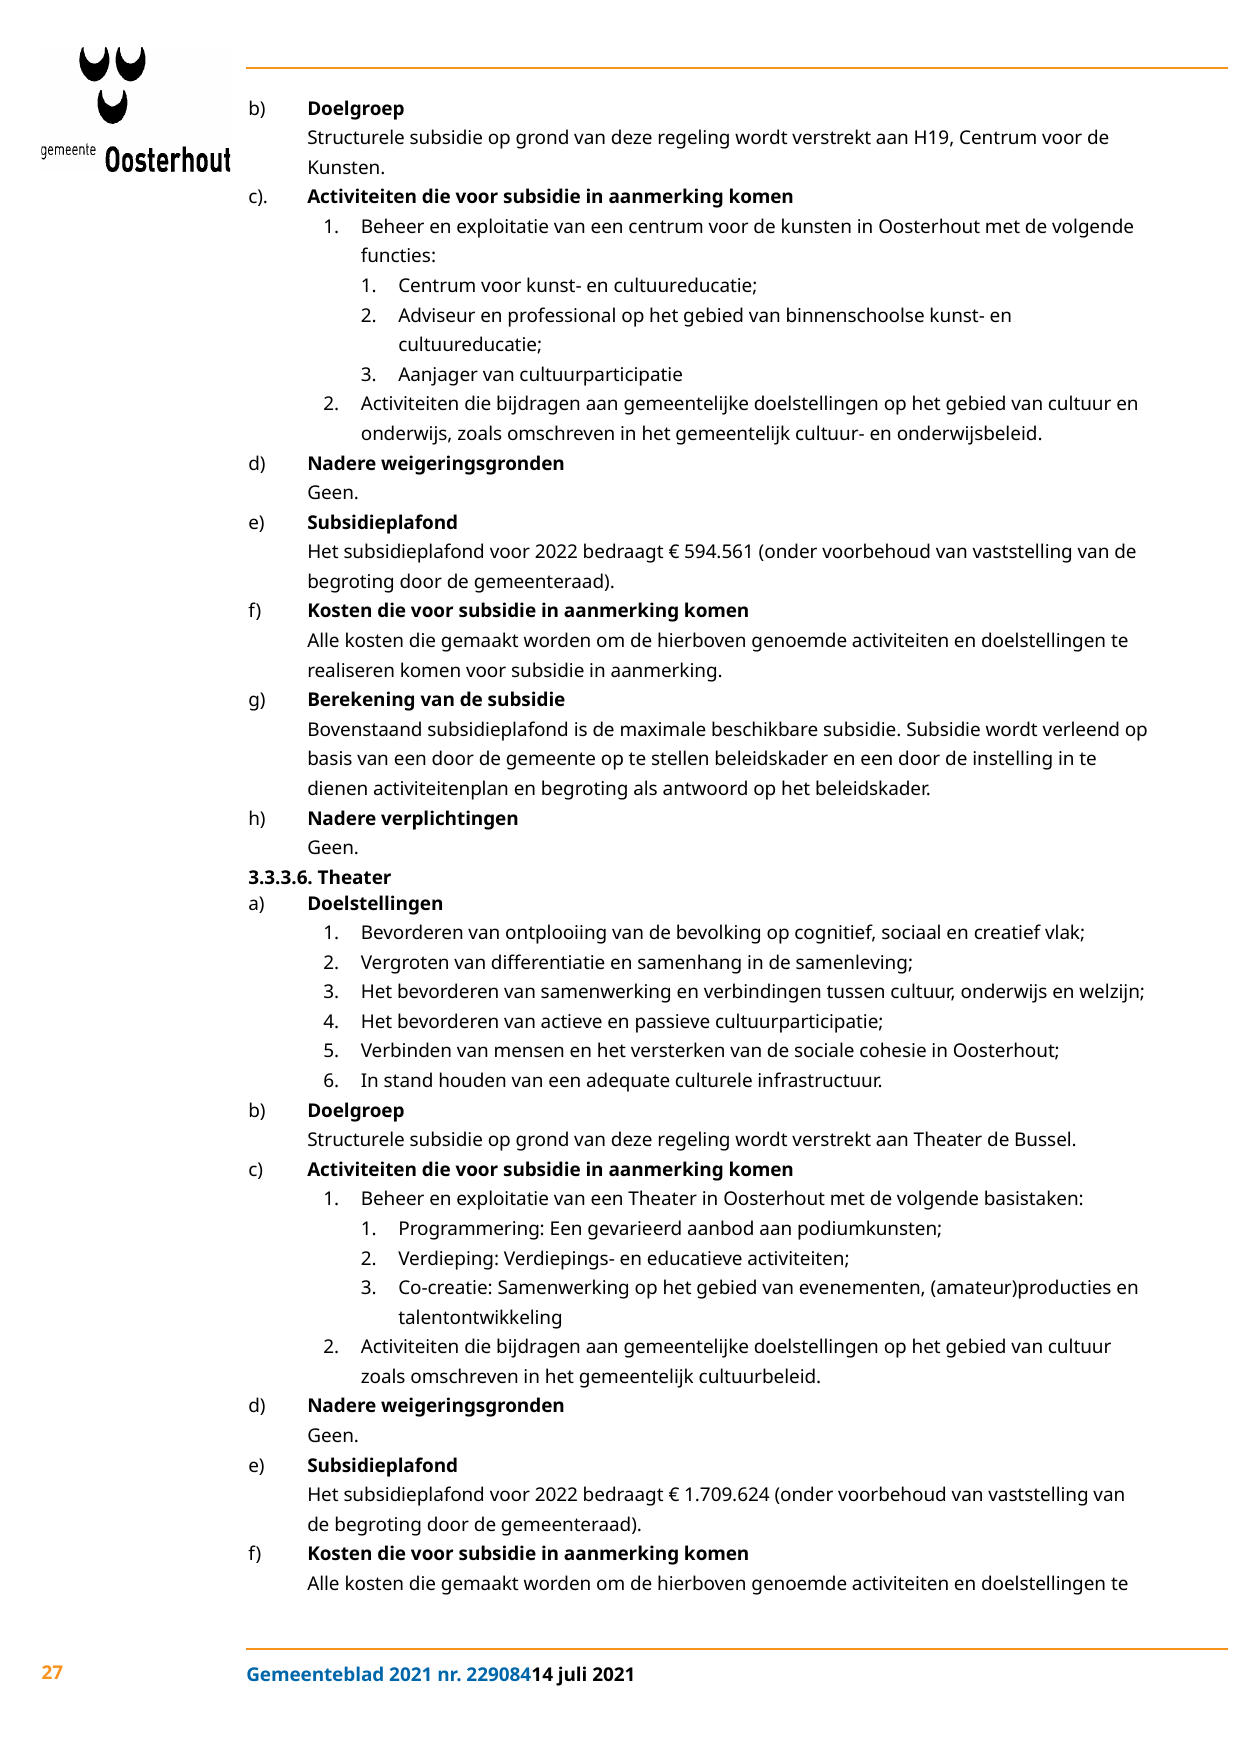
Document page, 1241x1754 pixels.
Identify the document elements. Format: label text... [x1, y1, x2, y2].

list In stand houden van een adequate culturele infrastructuur. [323, 1067, 1152, 1093]
list Doelgroep [248, 1097, 1152, 1122]
list Geen. [248, 1422, 1152, 1448]
list Aanjager van cultuurparticipatie [361, 361, 1152, 387]
text 3.3.3.6. Theater [248, 864, 1152, 890]
list Verbinden van mensen en het versterken van de sociale cohesie in Oosterhout; [323, 1038, 1152, 1063]
list Co-creatie: Samenwerking op het gebied van evenementen, (amateur)producties en talentontwikkeling [361, 1274, 1152, 1329]
list Het subsidieplafond voor 2022 bedraagt € 1.709.624 (onder voorbehoud van vaststelling van de begroting door de gemeenteraad). [248, 1481, 1152, 1537]
list Bevorderen van ontplooiing van de bevolking op cognitief, sociaal en creatief vlak; [323, 919, 1152, 945]
list Activiteiten die voor subsidie in aanmerking komen [248, 1156, 1152, 1182]
picture [41, 47, 231, 172]
list Bovenstaand subsidieplafond is de maximale beschikbare subsidie. Subsidie wordt verleend op basis van een door de gemeente op te stellen beleidskader en een door de instelling in te dienen activiteitenplan en begroting als antwoord op het beleidskader. [248, 716, 1152, 801]
list Geen. [248, 834, 1152, 860]
list Doelgroep [248, 95, 1152, 121]
list Subsidieplafond [248, 1452, 1152, 1477]
list Verdieping: Verdiepings- en educatieve activiteiten; [361, 1245, 1152, 1270]
list Doelstellingen [248, 890, 1152, 915]
list Nadere weigeringsgronden [248, 1393, 1152, 1418]
list Kosten die voor subsidie in aanmerking komen [248, 1541, 1152, 1566]
list Kosten die voor subsidie in aanmerking komen [248, 598, 1152, 623]
list Programmering: Een gevarieerd aanbod aan podiumkunsten; [361, 1215, 1152, 1241]
list Geen. [248, 479, 1152, 505]
list Nadere weigeringsgronden [248, 450, 1152, 476]
list Het subsidieplafond voor 2022 bedraagt € 594.561 (onder voorbehoud van vaststelling van de begroting door de gemeenteraad). [248, 538, 1152, 594]
list Beheer en exploitatie van een Theater in Oosterhout met de volgende basistaken: [323, 1186, 1152, 1211]
list Structurele subsidie op grond van deze regeling wordt verstrekt aan H19, Centrum voor de Kunsten. [248, 124, 1152, 180]
list Alle kosten die gemaakt worden om de hierboven genoemde activiteiten en doelstellingen te realiseren komen voor subsidie in aanmerking. [248, 627, 1152, 683]
list Structurele subsidie op grond van deze regeling wordt verstrekt aan Theater de Bussel. [248, 1126, 1152, 1152]
list Beheer en exploitatie van een centrum voor de kunsten in Oosterhout met de volgende functies: [323, 213, 1152, 268]
list Adviseur en professional op het gebied van binnenschoolse kunst- en cultuureducatie; [361, 302, 1152, 357]
list Berekening van de subsidie [248, 686, 1152, 712]
list Alle kosten die gemaakt worden om de hierboven genoemde activiteiten en doelstellingen te [248, 1570, 1152, 1596]
list Het bevorderen van actieve en passieve cultuurparticipatie; [323, 1008, 1152, 1034]
list Activiteiten die voor subsidie in aanmerking komen [248, 183, 1152, 209]
list Centrum voor kunst- en cultuureducatie; [361, 272, 1152, 298]
list Het bevorderen van samenwerking en verbindingen tussen cultuur, onderwijs en welzijn; [323, 978, 1152, 1004]
list Nadere verplichtingen [248, 805, 1152, 831]
list Vergroten van differentiatie en samenhang in de samenleving; [323, 949, 1152, 974]
list Subsidieplafond [248, 509, 1152, 535]
list Activiteiten die bijdragen aan gemeentelijke doelstellingen op het gebied van cultuur zoals omschreven in het gemeentelijk cultuurbeleid. [323, 1333, 1152, 1389]
list Activiteiten die bijdragen aan gemeentelijke doelstellingen op het gebied van cultuur en onderwijs, zoals omschreven in het gemeentelijk cultuur- en onderwijsbeleid. [323, 391, 1152, 446]
